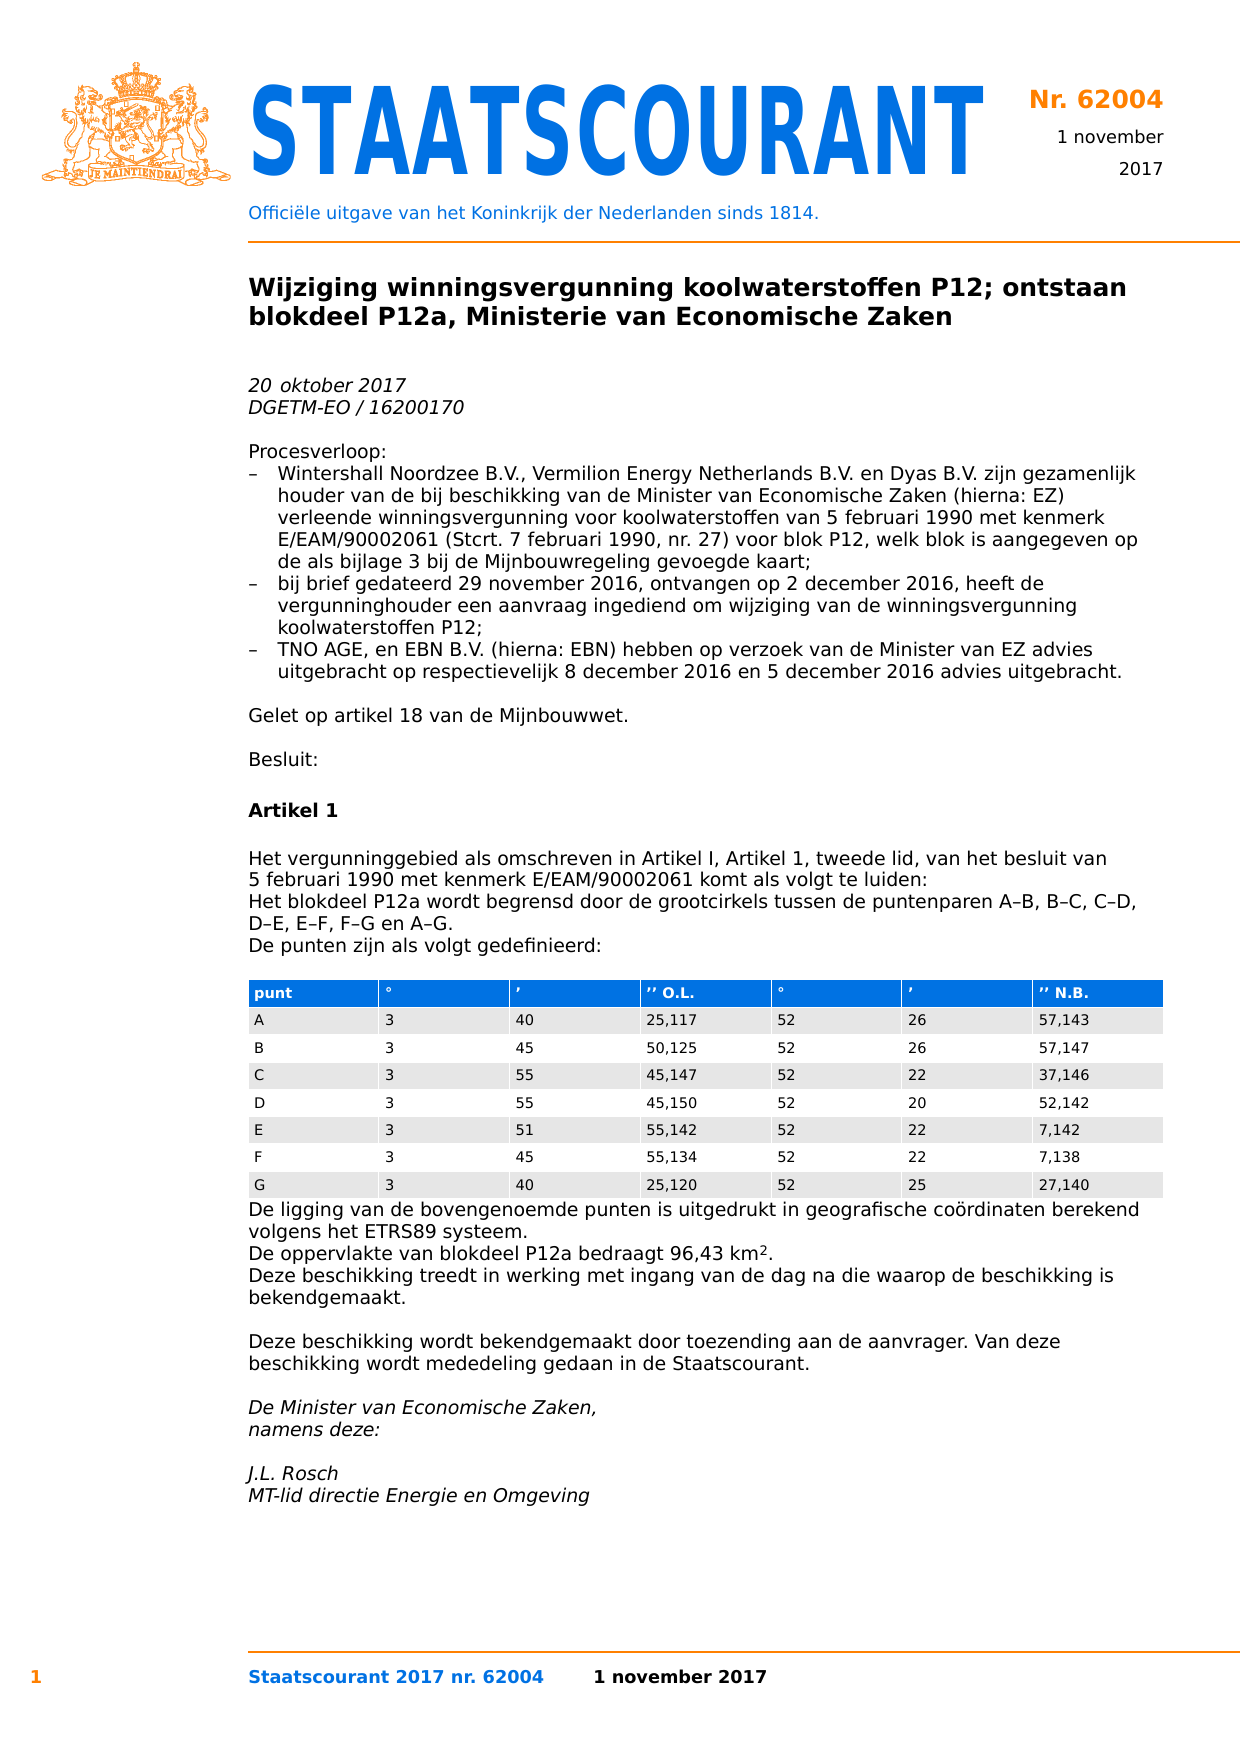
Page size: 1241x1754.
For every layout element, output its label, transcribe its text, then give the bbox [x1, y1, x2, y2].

table_cell 26 [902, 1008, 1032, 1034]
table_cell 52 [772, 1008, 901, 1034]
table_cell A [249, 1008, 378, 1034]
table_cell 22 [902, 1145, 1032, 1171]
text DGETM-EO / 16200170 [248, 397, 1163, 419]
table_cell 40 [510, 1172, 640, 1198]
table_cell 55,142 [641, 1117, 771, 1143]
text – bij brief gedateerd 29 november 2016, ontvangen op 2 december 2016, heeft de vergunninghouder een aanvraag ingediend om wijziging van de winningsvergunning koolwaterstoffen P12; [248, 573, 1163, 639]
table_cell 3 [379, 1117, 509, 1143]
table_header STAATSCOURANT [248, 62, 998, 203]
table_cell F [249, 1145, 378, 1171]
text 20 oktober 2017 [248, 375, 1163, 397]
table_cell 3 [379, 1172, 509, 1198]
text Besluit: [248, 748, 1163, 770]
text De Minister van Economische Zaken, namens deze: J.L. Rosch MT-lid directie Energie en Omgeving [248, 1397, 1163, 1507]
table_header [25, 62, 248, 241]
table_cell 45,150 [641, 1090, 771, 1116]
table_cell 26 [902, 1035, 1032, 1061]
table_cell 57,147 [1033, 1035, 1163, 1061]
picture [41, 62, 231, 186]
table_header punt [249, 980, 378, 1007]
text Het vergunninggebied als omschreven in Artikel I, Artikel 1, tweede lid, van het besluit van 5 februari 1990 met kenmerk E/EAM/90002061 komt als volgt te luiden: [248, 847, 1163, 891]
table_header ’’ N.B. [1033, 980, 1163, 1007]
table_cell 45,147 [641, 1063, 771, 1089]
table_header Nr. 62004 [998, 62, 1240, 121]
text Deze beschikking wordt bekendgemaakt door toezending aan de aanvrager. Van deze beschikking wordt mededeling gedaan in de Staatscourant. [248, 1331, 1163, 1375]
table_cell 52 [772, 1035, 901, 1061]
table_cell 7,142 [1033, 1117, 1163, 1143]
table_cell 3 [379, 1090, 509, 1116]
table_cell 22 [902, 1063, 1032, 1089]
table_cell 51 [510, 1117, 640, 1143]
table_cell 52 [772, 1145, 901, 1171]
table_cell 52 [772, 1172, 901, 1198]
text Het blokdeel P12a wordt begrensd door de grootcirkels tussen de puntenparen A–B, B–C, C–D, D–E, E–F, F–G en A–G. [248, 891, 1163, 935]
table_cell 45 [510, 1145, 640, 1171]
subtitle Artikel 1 [248, 800, 1163, 822]
table_cell 52 [772, 1090, 901, 1116]
table_cell 52,142 [1033, 1090, 1163, 1116]
text Gelet op artikel 18 van de Mijnbouwwet. [248, 704, 1163, 727]
table_cell 50,125 [641, 1035, 771, 1061]
table_cell 3 [379, 1035, 509, 1061]
table_cell 37,146 [1033, 1063, 1163, 1089]
table_header ’’ O.L. [641, 980, 771, 1007]
text – TNO AGE, en EBN B.V. (hierna: EBN) hebben op verzoek van de Minister van EZ advies uitgebracht op respectievelijk 8 december 2016 en 5 december 2016 advies uitgebracht. [248, 639, 1163, 683]
table_cell 3 [379, 1145, 509, 1171]
text Procesverloop: [248, 441, 1163, 463]
table_header ° [772, 980, 901, 1007]
table_cell C [249, 1063, 378, 1089]
table_cell Officiële uitgave van het Koninkrijk der Nederlanden sinds 1814. [248, 203, 1240, 241]
table_cell 20 [902, 1090, 1032, 1116]
table_cell D [249, 1090, 378, 1116]
table_cell 22 [902, 1117, 1032, 1143]
table_cell 45 [510, 1035, 640, 1061]
table_cell 40 [510, 1008, 640, 1034]
table_cell 52 [772, 1063, 901, 1089]
subtitle Wijziging winningsvergunning koolwaterstoffen P12; ontstaan blokdeel P12a, Ministerie van Economische Zaken [248, 273, 1163, 331]
table_cell 7,138 [1033, 1145, 1163, 1171]
table_cell 25,117 [641, 1008, 771, 1034]
table_cell 25 [902, 1172, 1032, 1198]
table_cell E [249, 1117, 378, 1143]
table_cell 55,134 [641, 1145, 771, 1171]
table_header ’ [902, 980, 1032, 1007]
table_cell 3 [379, 1063, 509, 1089]
table_cell 52 [772, 1117, 901, 1143]
table_cell B [249, 1035, 378, 1061]
table_header ° [379, 980, 509, 1007]
table_cell 57,143 [1033, 1008, 1163, 1034]
table_cell 1 november [998, 121, 1240, 153]
text Deze beschikking treedt in werking met ingang van de dag na die waarop de beschikking is bekendgemaakt. [248, 1265, 1163, 1309]
text De punten zijn als volgt gedefinieerd: [248, 935, 1163, 957]
text De oppervlakte van blokdeel P12a bedraagt 96,43 km2. [248, 1243, 1163, 1265]
table_cell 3 [379, 1008, 509, 1034]
table_cell 25,120 [641, 1172, 771, 1198]
table_cell 27,140 [1033, 1172, 1163, 1198]
text – Wintershall Noordzee B.V., Vermilion Energy Netherlands B.V. en Dyas B.V. zijn gezamenlijk houder van de bij beschikking van de Minister van Economische Zaken (hierna: EZ) verleende winningsvergunning voor koolwaterstoffen van 5 februari 1990 met kenmerk E/EAM/90002061 (Stcrt. 7 februari 1990, nr. 27) voor blok P12, welk blok is aangegeven op de als bijlage 3 bij de Mijnbouwregeling gevoegde kaart; [248, 463, 1163, 573]
text De ligging van de bovengenoemde punten is uitgedrukt in geografische coördinaten berekend volgens het ETRS89 systeem. [248, 1199, 1163, 1243]
table_header ’ [510, 980, 640, 1007]
table_cell 55 [510, 1090, 640, 1116]
table_cell 2017 [998, 153, 1240, 203]
table_cell G [249, 1172, 378, 1198]
table_cell 55 [510, 1063, 640, 1089]
